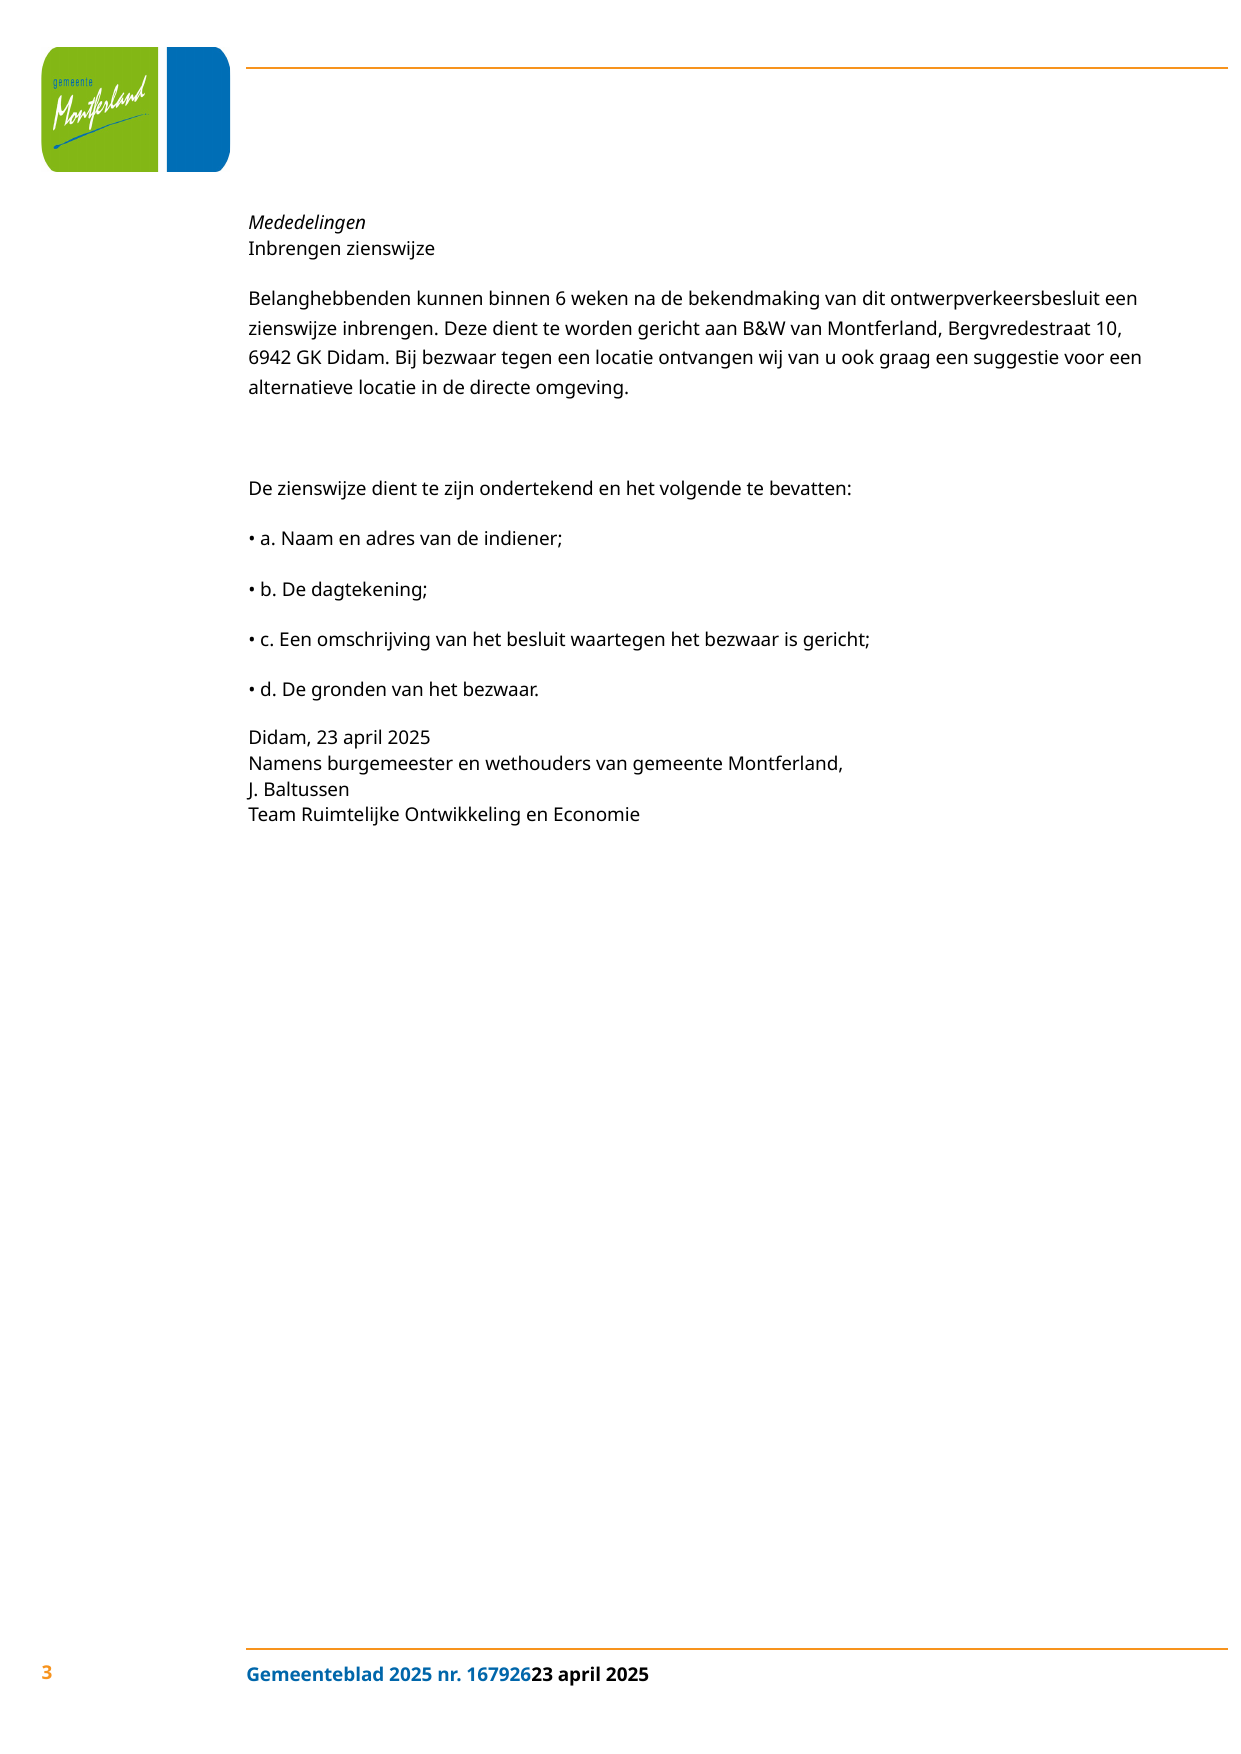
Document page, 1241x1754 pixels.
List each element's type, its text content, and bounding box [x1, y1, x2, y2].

text J. Baltussen [248, 776, 1152, 802]
text Namens burgemeester en wethouders van gemeente Montferland, [248, 750, 1152, 776]
text Didam, 23 april 2025 [248, 724, 1152, 750]
text • c. Een omschrijving van het besluit waartegen het bezwaar is gericht; [248, 626, 1152, 652]
text • a. Naam en adres van de indiener; [248, 525, 1152, 551]
text De zienswijze dient te zijn ondertekend en het volgende te bevatten: [248, 475, 1152, 501]
text Team Ruimtelijke Ontwikkeling en Economie [248, 802, 1152, 827]
text Mededelingen [248, 209, 1152, 235]
picture [41, 47, 231, 172]
text Belanghebbenden kunnen binnen 6 weken na de bekendmaking van dit ontwerpverkeersbesluit een zienswijze inbrengen. Deze dient te worden gericht aan B&W van Montferland, Bergvredestraat 10, 6942 GK Didam. Bij bezwaar tegen een locatie ontvangen wij van u ook graag een suggestie voor een alternatieve locatie in de directe omgeving. [248, 285, 1152, 400]
text • d. De gronden van het bezwaar. [248, 677, 1152, 702]
text • b. De dagtekening; [248, 576, 1152, 601]
text Inbrengen zienswijze [248, 235, 1152, 261]
